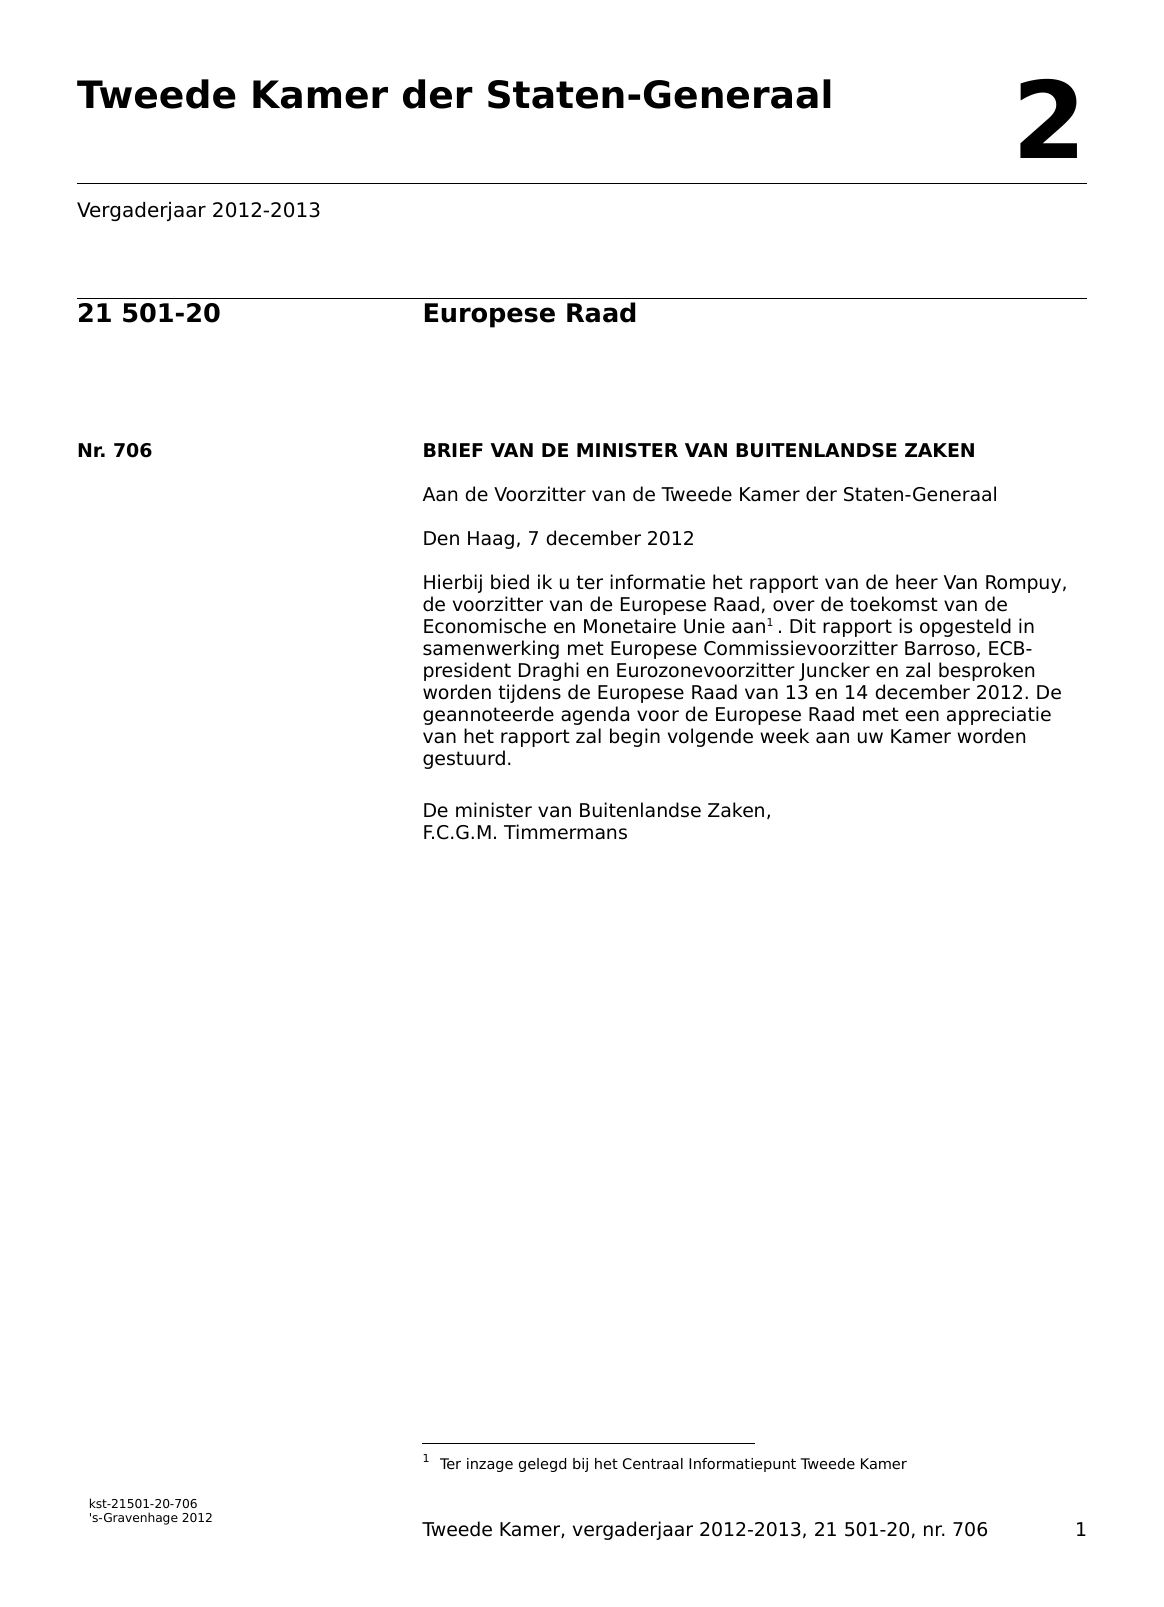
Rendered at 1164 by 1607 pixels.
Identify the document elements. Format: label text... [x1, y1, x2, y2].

text De minister van Buitenlandse Zaken, F.C.G.M. Timmermans [422, 800, 1087, 844]
text Hierbij bied ik u ter informatie het rapport van de heer Van Rompuy, de voorzitter van de Europese Raad, over de toekomst van de Economische en Monetaire Unie aan. Dit rapport is opgesteld in samenwerking met Europese Commissievoorzitter Barroso, ECB-president Draghi en Eurozonevoorzitter Juncker en zal besproken worden tijdens de Europese Raad van 13 en 14 december 2012. De geannoteerde agenda voor de Europese Raad met een appreciatie van het rapport zal begin volgende week aan uw Kamer worden gestuurd. [422, 572, 1087, 770]
table_header 2 [886, 59, 1087, 183]
text 's-Gravenhage 2012 [88, 1511, 323, 1525]
subtitle 21 501-20 Europese Raad [77, 299, 1087, 329]
text Ter inzage gelegd bij het Centraal Informatiepunt Tweede Kamer [422, 1452, 1087, 1474]
text Aan de Voorzitter van de Tweede Kamer der Staten-Generaal [422, 484, 1087, 506]
table_cell Vergaderjaar 2012-2013 [77, 184, 1087, 298]
text Den Haag, 7 december 2012 [422, 528, 1087, 550]
table_header Tweede Kamer der Staten-Generaal [77, 59, 886, 183]
subtitle Nr. 706 BRIEF VAN DE MINISTER VAN BUITENLANDSE ZAKEN [77, 440, 1087, 462]
text kst-21501-20-706 [88, 1497, 323, 1511]
